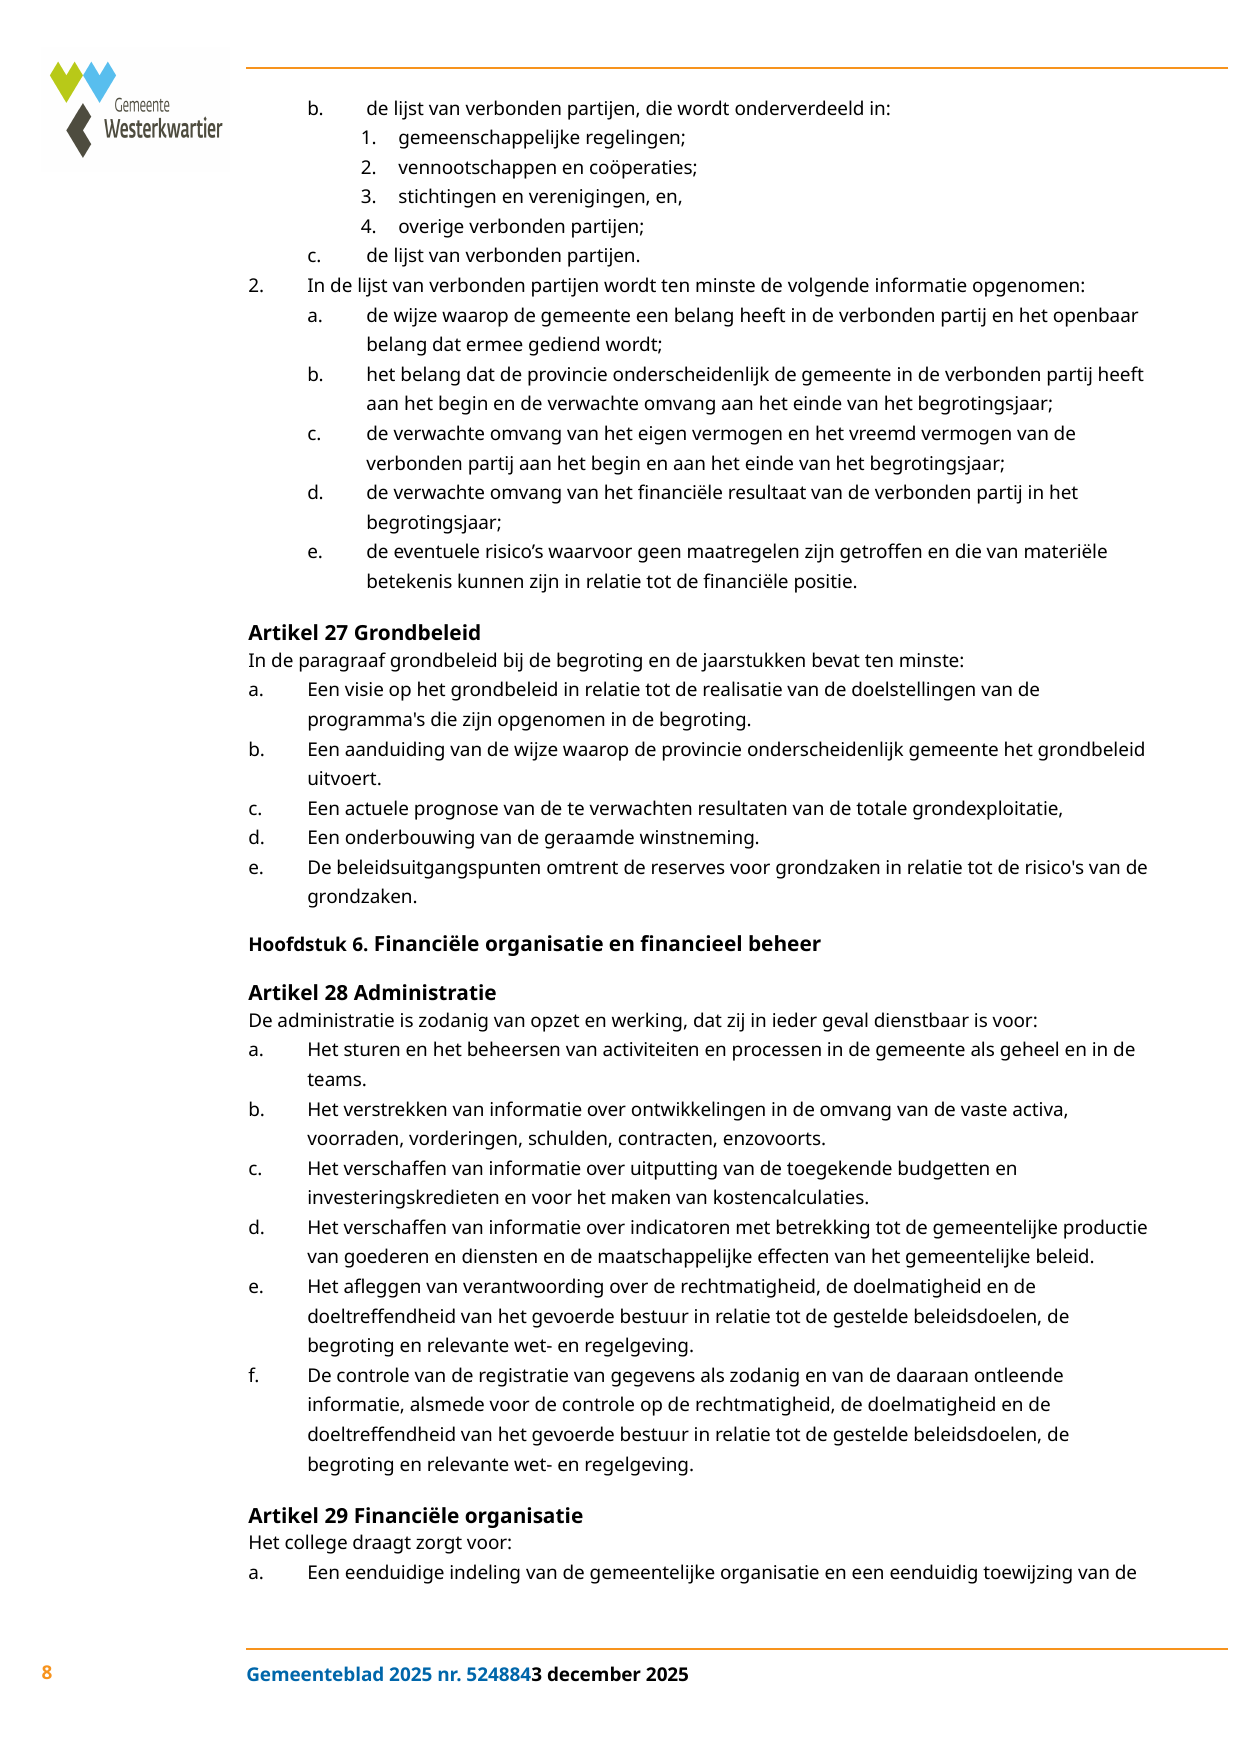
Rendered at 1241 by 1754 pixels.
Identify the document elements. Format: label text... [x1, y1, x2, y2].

list In de lijst van verbonden partijen wordt ten minste de volgende informatie opgenomen: [248, 272, 1152, 298]
list Een visie op het grondbeleid in relatie tot de realisatie van de doelstellingen van de programma's die zijn opgenomen in de begroting. [248, 677, 1152, 732]
picture [41, 47, 231, 172]
list de verwachte omvang van het eigen vermogen en het vreemd vermogen van de verbonden partij aan het begin en aan het einde van het begrotingsjaar; [307, 420, 1152, 476]
list Het afleggen van verantwoording over de rechtmatigheid, de doelmatigheid en de doeltreffendheid van het gevoerde bestuur in relatie tot de gestelde beleidsdoelen, de begroting en relevante wet- en regelgeving. [248, 1273, 1152, 1358]
list Een actuele prognose van de te verwachten resultaten van de totale grondexploitatie, [248, 795, 1152, 821]
list Het verstrekken van informatie over ontwikkelingen in de omvang van de vaste activa, voorraden, vorderingen, schulden, contracten, enzovoorts. [248, 1096, 1152, 1151]
list Het verschaffen van informatie over uitputting van de toegekende budgetten en investeringskredieten en voor het maken van kostencalculaties. [248, 1155, 1152, 1210]
list Een eenduidige indeling van de gemeentelijke organisatie en een eenduidig toewijzing van de [248, 1559, 1152, 1585]
text Hoofdstuk 6. Financiële organisatie en financieel beheer [248, 929, 1152, 958]
text De administratie is zodanig van opzet en werking, dat zij in ieder geval dienstbaar is voor: [248, 1007, 1152, 1033]
list de lijst van verbonden partijen. [307, 243, 1152, 268]
text Artikel 27 Grondbeleid [248, 618, 1152, 647]
list de eventuele risico’s waarvoor geen maatregelen zijn getroffen en die van materiële betekenis kunnen zijn in relatie tot de financiële positie. [307, 538, 1152, 594]
list Het sturen en het beheersen van activiteiten en processen in de gemeente als geheel en in de teams. [248, 1037, 1152, 1092]
list gemeenschappelijke regelingen; [361, 124, 1152, 150]
text In de paragraaf grondbeleid bij de begroting en de jaarstukken bevat ten minste: [248, 647, 1152, 673]
text Het college draagt zorgt voor: [248, 1529, 1152, 1555]
list Een onderbouwing van de geraamde winstneming. [248, 824, 1152, 850]
text Artikel 28 Administratie [248, 978, 1152, 1007]
list de verwachte omvang van het financiële resultaat van de verbonden partij in het begrotingsjaar; [307, 479, 1152, 535]
list Een aanduiding van de wijze waarop de provincie onderscheidenlijk gemeente het grondbeleid uitvoert. [248, 736, 1152, 791]
list De controle van de registratie van gegevens als zodanig en van de daaraan ontleende informatie, alsmede voor de controle op de rechtmatigheid, de doelmatigheid en de doeltreffendheid van het gevoerde bestuur in relatie tot de gestelde beleidsdoelen, de begroting en relevante wet- en regelgeving. [248, 1362, 1152, 1476]
list vennootschappen en coöperaties; [361, 154, 1152, 180]
list overige verbonden partijen; [361, 213, 1152, 239]
text Artikel 29 Financiële organisatie [248, 1501, 1152, 1529]
list De beleidsuitgangspunten omtrent de reserves voor grondzaken in relatie tot de risico's van de grondzaken. [248, 854, 1152, 909]
list Het verschaffen van informatie over indicatoren met betrekking tot de gemeentelijke productie van goederen en diensten en de maatschappelijke effecten van het gemeentelijke beleid. [248, 1214, 1152, 1269]
list het belang dat de provincie onderscheidenlijk de gemeente in de verbonden partij heeft aan het begin en de verwachte omvang aan het einde van het begrotingsjaar; [307, 361, 1152, 416]
list de wijze waarop de gemeente een belang heeft in de verbonden partij en het openbaar belang dat ermee gediend wordt; [307, 302, 1152, 357]
list stichtingen en verenigingen, en, [361, 183, 1152, 209]
list de lijst van verbonden partijen, die wordt onderverdeeld in: [307, 95, 1152, 121]
